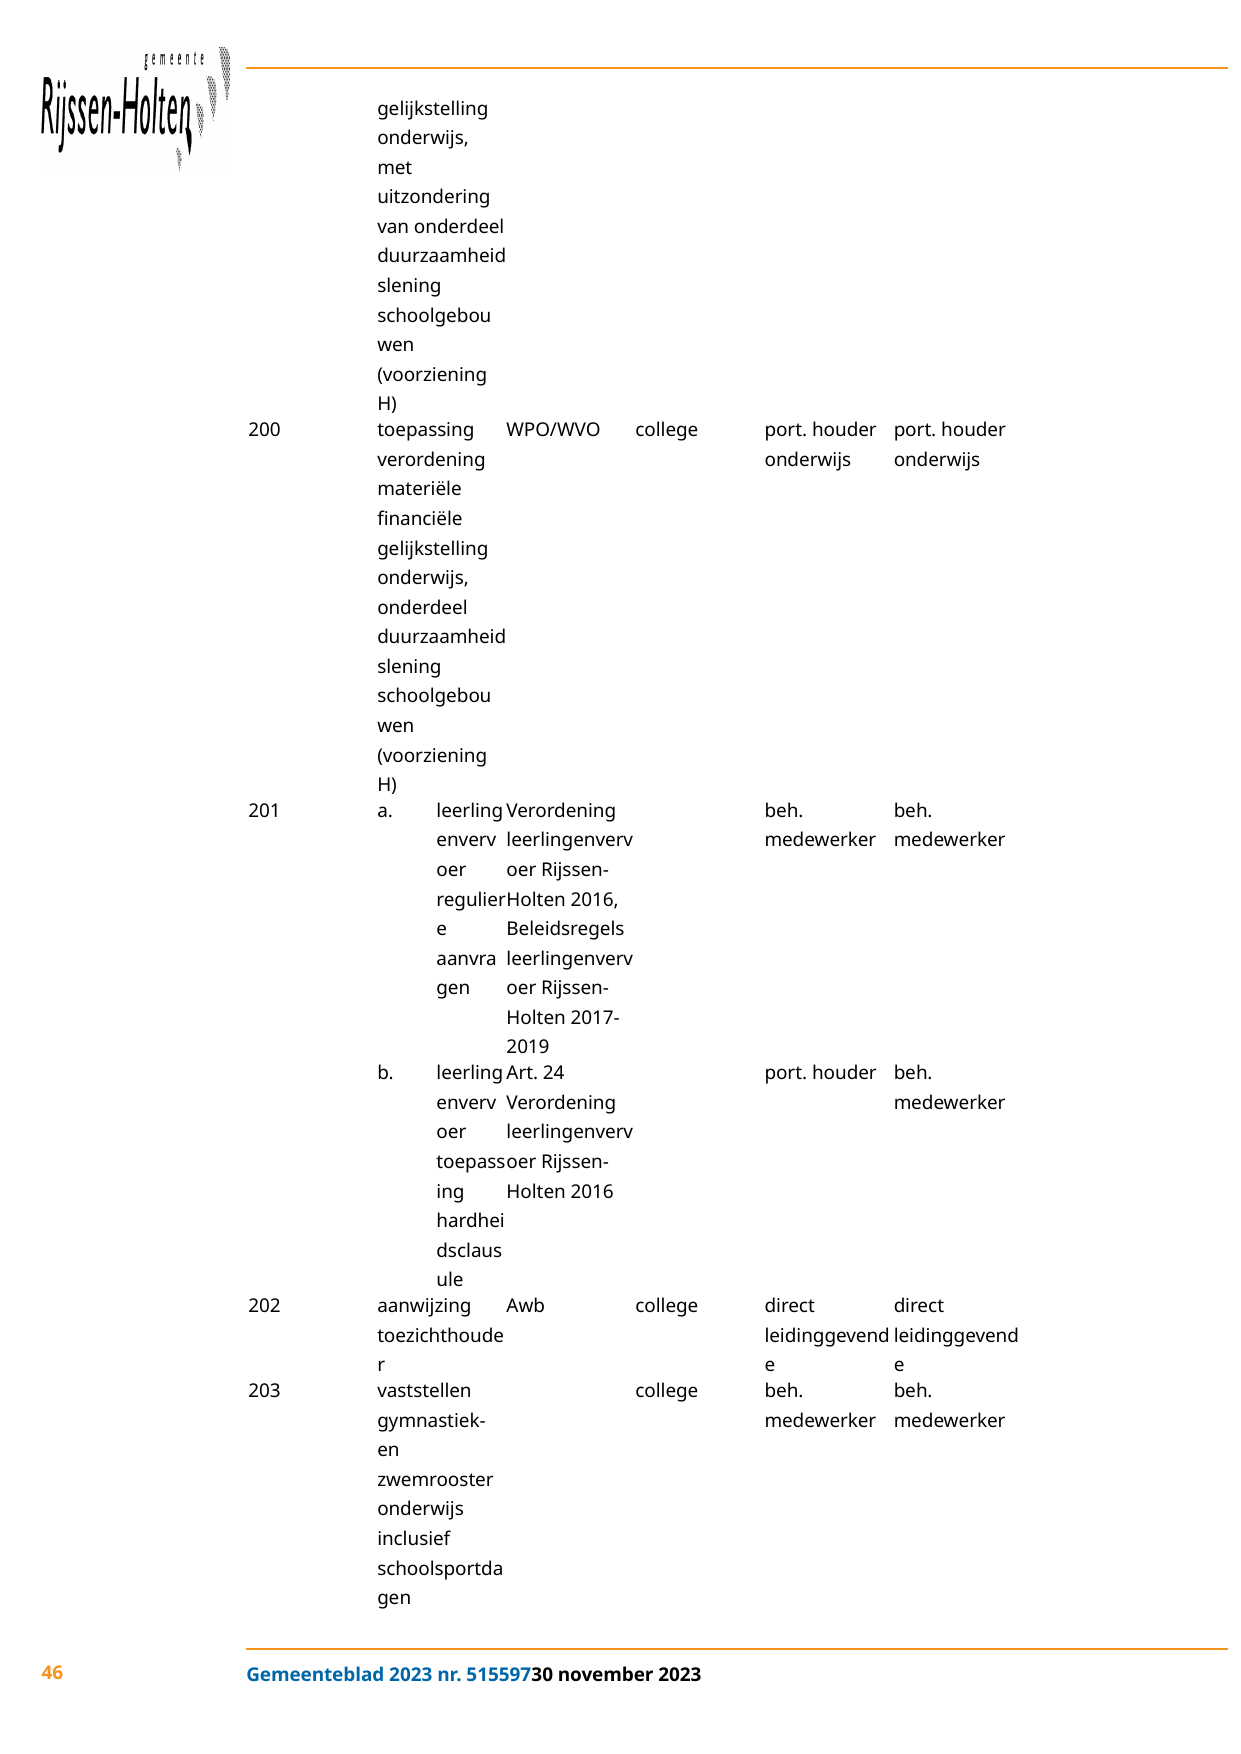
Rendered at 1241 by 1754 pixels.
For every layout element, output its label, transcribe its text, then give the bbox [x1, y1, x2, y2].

table_cell [248, 95, 377, 416]
table_cell WPO/WVO [506, 416, 635, 797]
table_cell [1023, 95, 1152, 416]
table_cell 202 [248, 1292, 377, 1377]
table_cell toepassing verordening materiële financiële gelijkstelling onderwijs, onderdeel duurzaamheidslening schoolgebouwen (voorziening H) [377, 416, 506, 797]
table_cell [1023, 416, 1152, 797]
table_cell 201 [248, 797, 377, 1059]
table_cell [764, 95, 893, 416]
table_cell 200 [248, 416, 377, 797]
table_cell college [635, 1292, 764, 1377]
table_cell [635, 797, 764, 1059]
table_cell Art. 24 Verordening leerlingenvervoer Rijssen-Holten 2016 [506, 1060, 635, 1292]
table_cell Verordening leerlingenvervoer Rijssen-Holten 2016, Beleidsregels leerlingenvervoer Rijssen-Holten 2017-2019 [506, 797, 635, 1059]
table_cell Awb [506, 1292, 635, 1377]
table_cell [894, 95, 1022, 416]
table_cell direct leidinggevende [894, 1292, 1022, 1377]
table_cell beh. medewerker [894, 1377, 1022, 1610]
picture [41, 47, 231, 172]
table_cell beh. medewerker [894, 1060, 1022, 1292]
table_cell [1023, 1060, 1152, 1292]
table_cell leerlingenvervoer reguliere aanvragen [377, 797, 506, 1059]
table_cell beh. medewerker [764, 797, 893, 1059]
table_cell port. houder onderwijs [764, 416, 893, 797]
table_cell direct leidinggevende [764, 1292, 893, 1377]
table_cell 203 [248, 1377, 377, 1610]
table_cell port. houder onderwijs [894, 416, 1022, 797]
table_cell college [635, 416, 764, 797]
table_cell [1023, 1377, 1152, 1610]
table_cell [506, 95, 635, 416]
table_cell [1023, 1292, 1152, 1377]
table_cell college [635, 1377, 764, 1610]
table_cell aanwijzing toezichthouder [377, 1292, 506, 1377]
table_cell [506, 1377, 635, 1610]
table_cell beh. medewerker [894, 797, 1022, 1059]
table_cell vaststellen gymnastiek- en zwemrooster onderwijs inclusief schoolsportdagen [377, 1377, 506, 1610]
table_cell gelijkstelling onderwijs, met uitzondering van onderdeel duurzaamheidslening schoolgebouwen (voorziening H) [377, 95, 506, 416]
table_cell [635, 95, 764, 416]
table_cell [635, 1060, 764, 1292]
table_cell [248, 1060, 377, 1292]
table_cell port. houder [764, 1060, 893, 1292]
table_cell [1023, 797, 1152, 1059]
table_cell leerlingenvervoer toepassing hardheidsclausule [377, 1060, 506, 1292]
table_cell beh. medewerker [764, 1377, 893, 1610]
